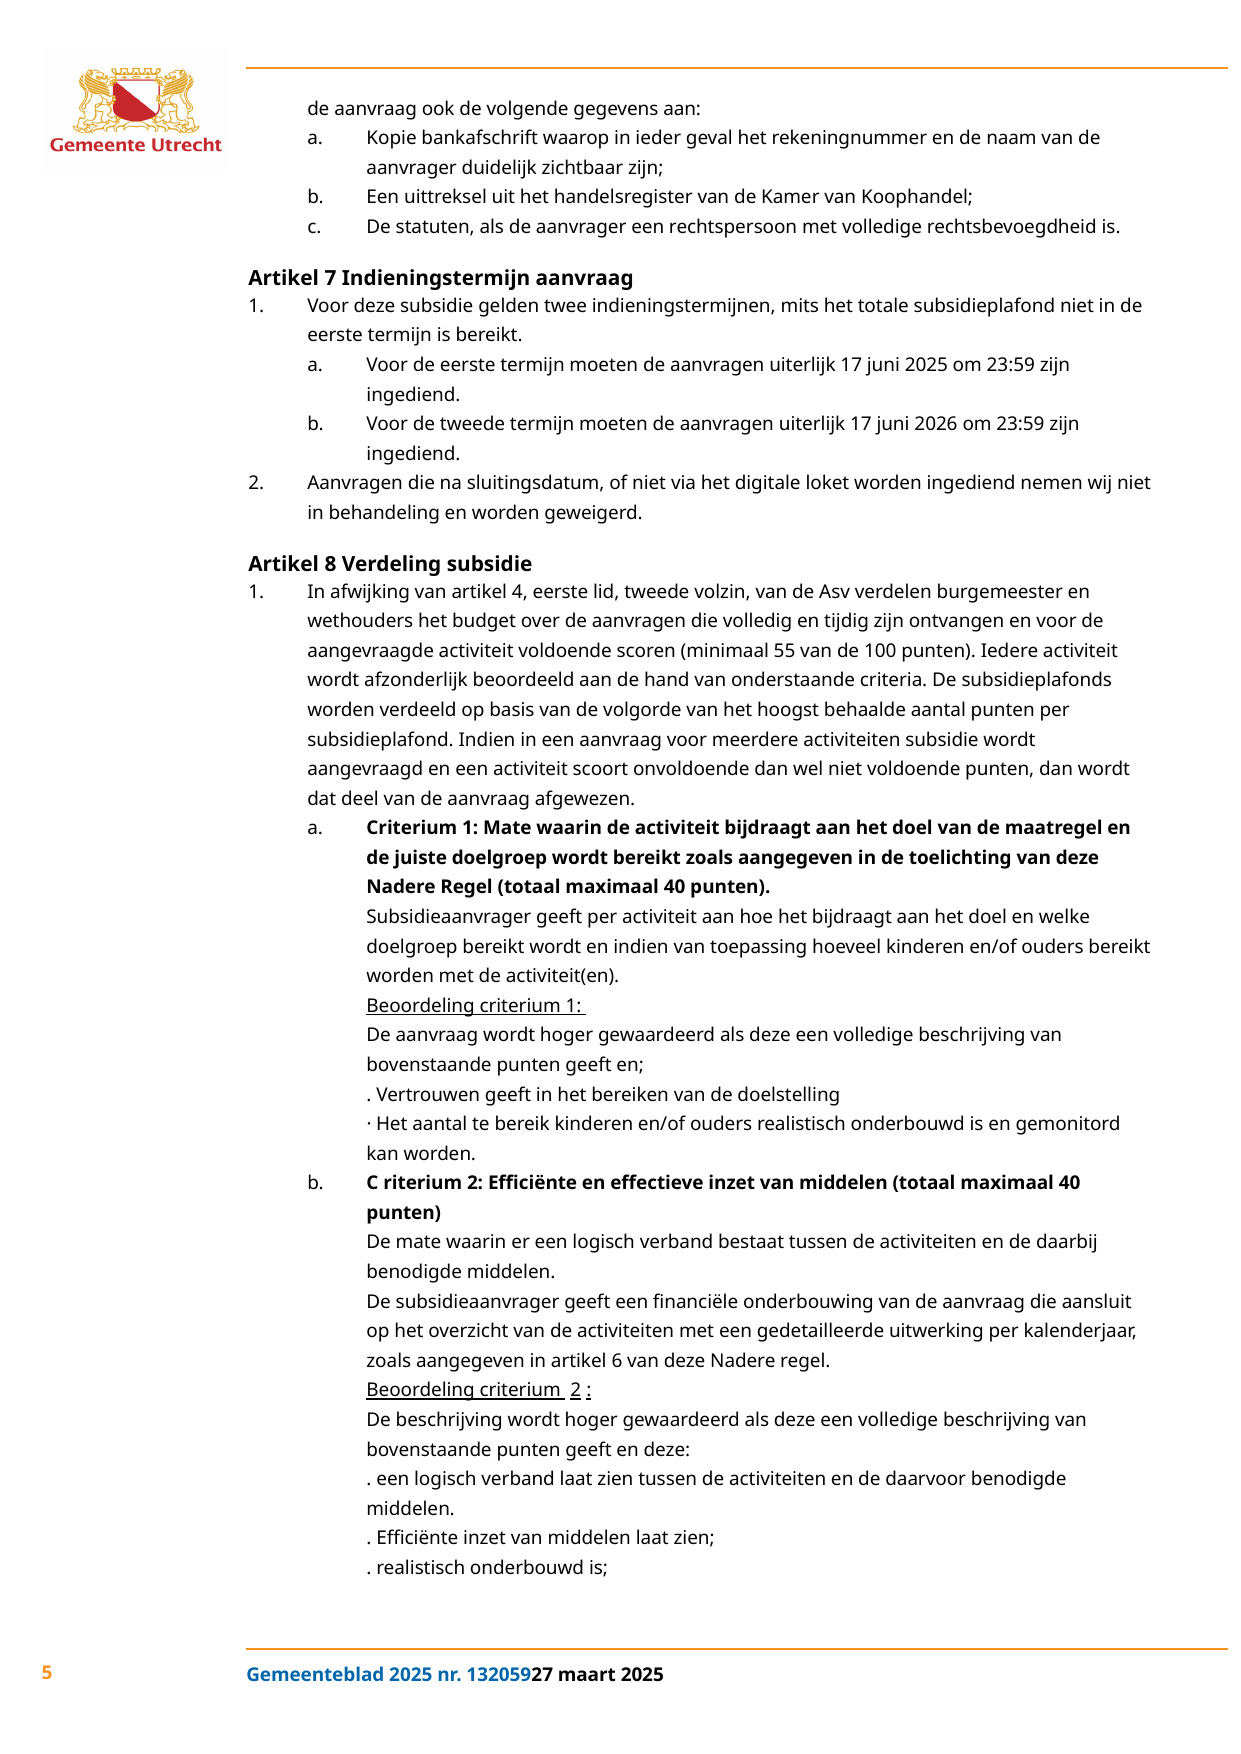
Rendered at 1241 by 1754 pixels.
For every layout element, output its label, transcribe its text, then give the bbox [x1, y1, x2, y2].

list C riterium 2: Efficiënte en effectieve inzet van middelen (totaal maximaal 40 punten) [307, 1169, 1152, 1225]
list In afwijking van artikel 4, eerste lid, tweede volzin, van de Asv verdelen burgemeester en wethouders het budget over de aanvragen die volledig en tijdig zijn ontvangen en voor de aangevraagde activiteit voldoende scoren (minimaal 55 van de 100 punten). Iedere activiteit wordt afzonderlijk beoordeeld aan de hand van onderstaande criteria. De subsidieplafonds worden verdeeld op basis van de volgorde van het hoogst behaalde aantal punten per subsidieplafond. Indien in een aanvraag voor meerdere activiteiten subsidie wordt aangevraagd en een activiteit scoort onvoldoende dan wel niet voldoende punten, dan wordt dat deel van de aanvraag afgewezen. [248, 578, 1152, 811]
list Voor de eerste termijn moeten de aanvragen uiterlijk 17 juni 2025 om 23:59 zijn ingediend. [307, 351, 1152, 406]
list De mate waarin er een logisch verband bestaat tussen de activiteiten en de daarbij benodigde middelen. [307, 1229, 1152, 1284]
text Artikel 7 Indieningstermijn aanvraag [248, 263, 1152, 292]
list Criterium 1: Mate waarin de activiteit bijdraagt aan het doel van de maatregel en de juiste doelgroep wordt bereikt zoals aangegeven in de toelichting van deze Nadere Regel (totaal maximaal 40 punten). [307, 814, 1152, 899]
list De statuten, als de aanvrager een rechtspersoon met volledige rechtsbevoegdheid is. [307, 213, 1152, 239]
list De beschrijving wordt hoger gewaardeerd als deze een volledige beschrijving van bovenstaande punten geeft en deze: [307, 1406, 1152, 1462]
list Beoordeling criterium 1: [307, 992, 1152, 1018]
picture [41, 47, 231, 172]
list Voor deze subsidie gelden twee indieningstermijnen, mits het totale subsidieplafond niet in de eerste termijn is bereikt. [248, 292, 1152, 347]
list . een logisch verband laat zien tussen de activiteiten en de daarvoor benodigde middelen. [307, 1465, 1152, 1521]
text Artikel 8 Verdeling subsidie [248, 549, 1152, 578]
list Voor de tweede termijn moeten de aanvragen uiterlijk 17 juni 2026 om 23:59 zijn ingediend. [307, 410, 1152, 466]
list De aanvraag wordt hoger gewaardeerd als deze een volledige beschrijving van bovenstaande punten geeft en; [307, 1022, 1152, 1077]
list Subsidieaanvrager geeft per activiteit aan hoe het bijdraagt aan het doel en welke doelgroep bereikt wordt en indien van toepassing hoeveel kinderen en/of ouders bereikt worden met de activiteit(en). [307, 903, 1152, 988]
list · Het aantal te bereik kinderen en/of ouders realistisch onderbouwd is en gemonitord kan worden. [307, 1110, 1152, 1166]
list De subsidieaanvrager geeft een financiële onderbouwing van de aanvraag die aansluit op het overzicht van de activiteiten met een gedetailleerde uitwerking per kalenderjaar, zoals aangegeven in artikel 6 van deze Nadere regel. [307, 1288, 1152, 1373]
list Beoordeling criterium 2 : [307, 1377, 1152, 1402]
list . realistisch onderbouwd is; [307, 1554, 1152, 1580]
list . Vertrouwen geeft in het bereiken van de doelstelling [307, 1081, 1152, 1107]
list Kopie bankafschrift waarop in ieder geval het rekeningnummer en de naam van de aanvrager duidelijk zichtbaar zijn; [307, 124, 1152, 180]
list . Efficiënte inzet van middelen laat zien; [307, 1524, 1152, 1550]
list Een uittreksel uit het handelsregister van de Kamer van Koophandel; [307, 183, 1152, 209]
list Aanvragen die na sluitingsdatum, of niet via het digitale loket worden ingediend nemen wij niet in behandeling en worden geweigerd. [248, 469, 1152, 525]
list de aanvraag ook de volgende gegevens aan: [248, 95, 1152, 121]
